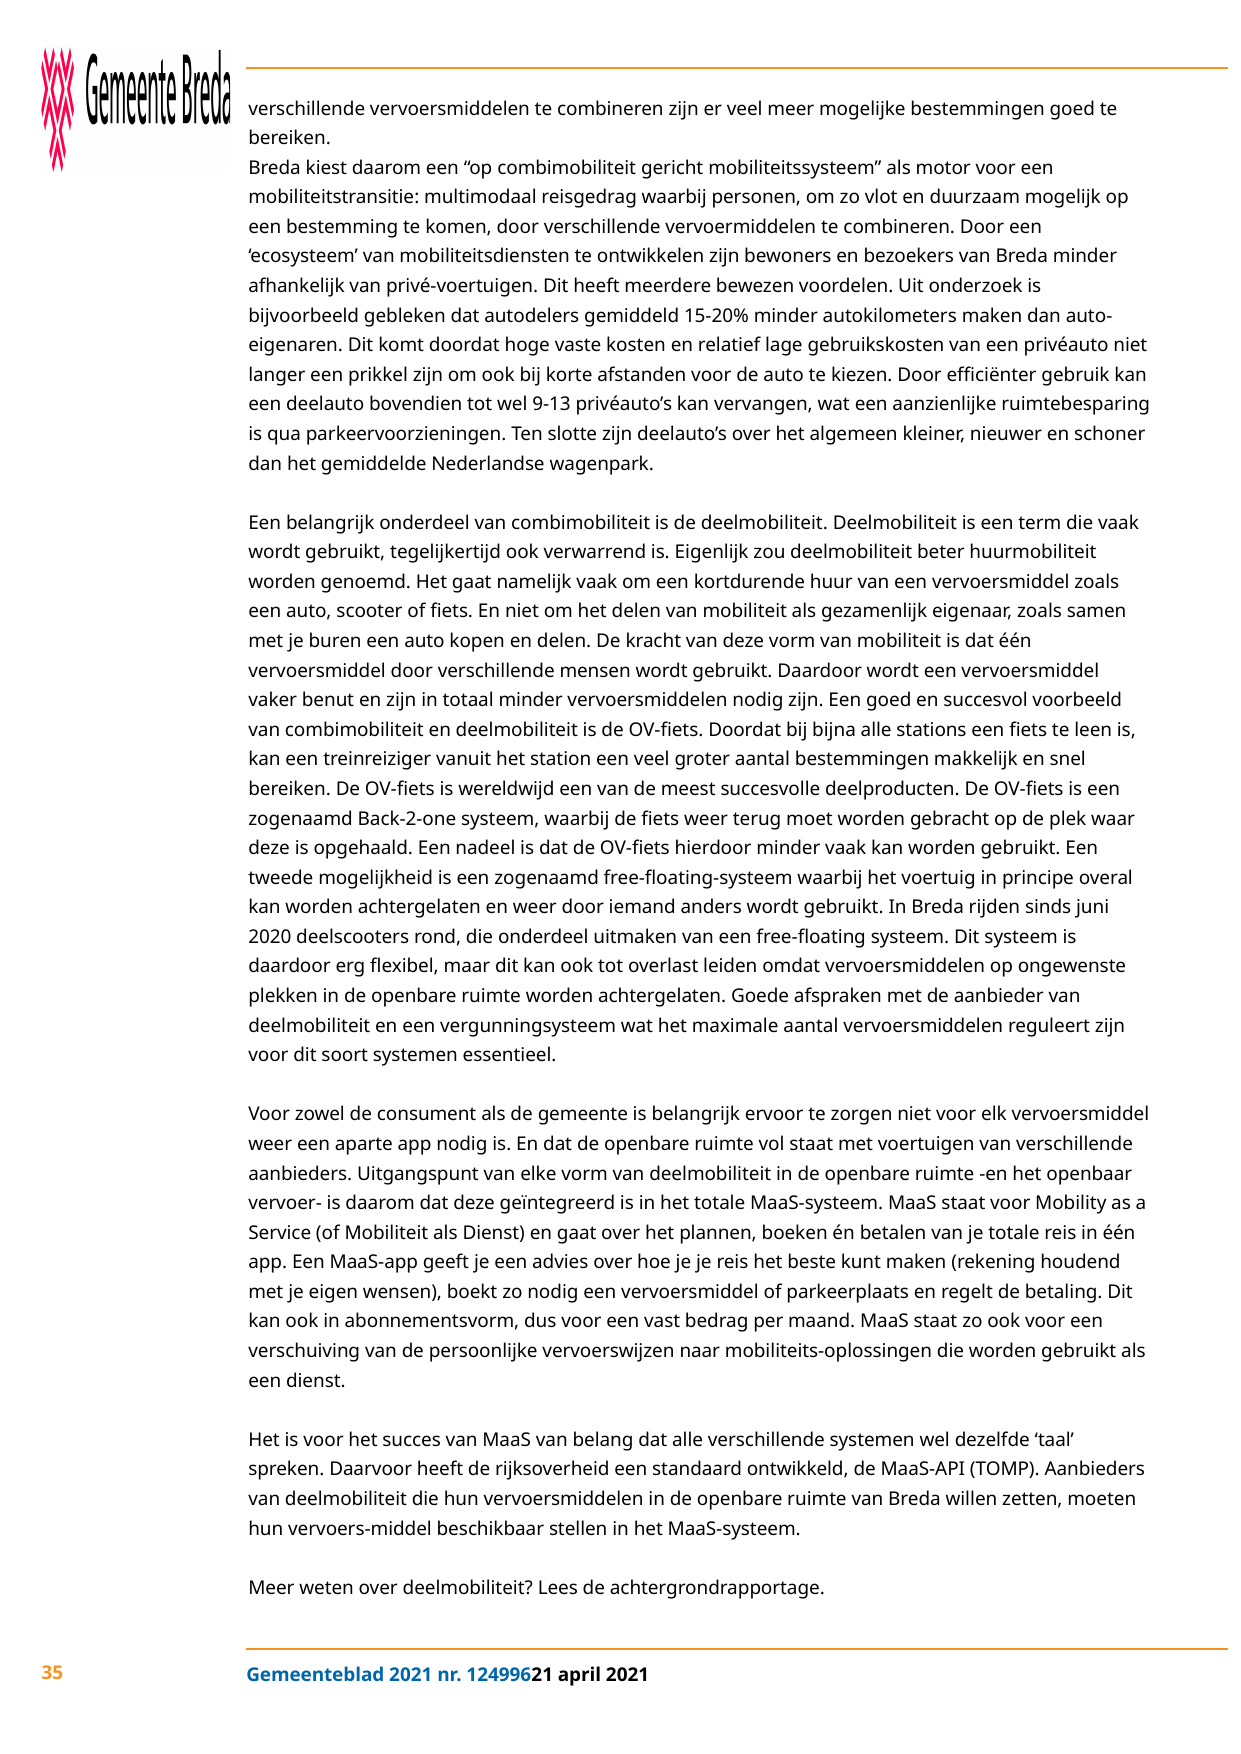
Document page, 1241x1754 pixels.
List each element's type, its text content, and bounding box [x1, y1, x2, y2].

text Voor zowel de consument als de gemeente is belangrijk ervoor te zorgen niet voor elk vervoersmiddel weer een aparte app nodig is. En dat de openbare ruimte vol staat met voertuigen van verschillende aanbieders. Uitgangspunt van elke vorm van deelmobiliteit in de openbare ruimte -en het openbaar vervoer- is daarom dat deze geïntegreerd is in het totale MaaS-systeem. MaaS staat voor Mobility as a Service (of Mobiliteit als Dienst) en gaat over het plannen, boeken én betalen van je totale reis in één app. Een MaaS-app geeft je een advies over hoe je je reis het beste kunt maken (rekening houdend met je eigen wensen), boekt zo nodig een vervoersmiddel of parkeerplaats en regelt de betaling. Dit kan ook in abonnementsvorm, dus voor een vast bedrag per maand. MaaS staat zo ook voor een verschuiving van de persoonlijke vervoerswijzen naar mobiliteits-oplossingen die worden gebruikt als een dienst. [248, 1101, 1152, 1393]
picture [41, 47, 231, 172]
text Meer weten over deelmobiliteit? Lees de achtergrondrapportage. [248, 1574, 1152, 1600]
text Een belangrijk onderdeel van combimobiliteit is de deelmobiliteit. Deelmobiliteit is een term die vaak wordt gebruikt, tegelijkertijd ook verwarrend is. Eigenlijk zou deelmobiliteit beter huurmobiliteit worden genoemd. Het gaat namelijk vaak om een kortdurende huur van een vervoersmiddel zoals een auto, scooter of fiets. En niet om het delen van mobiliteit als gezamenlijk eigenaar, zoals samen met je buren een auto kopen en delen. De kracht van deze vorm van mobiliteit is dat één vervoersmiddel door verschillende mensen wordt gebruikt. Daardoor wordt een vervoersmiddel vaker benut en zijn in totaal minder vervoersmiddelen nodig zijn. Een goed en succesvol voorbeeld van combimobiliteit en deelmobiliteit is de OV-fiets. Doordat bij bijna alle stations een fiets te leen is, kan een treinreiziger vanuit het station een veel groter aantal bestemmingen makkelijk en snel bereiken. De OV-fiets is wereldwijd een van de meest succesvolle deelproducten. De OV-fiets is een zogenaamd Back-2-one systeem, waarbij de fiets weer terug moet worden gebracht op de plek waar deze is opgehaald. Een nadeel is dat de OV-fiets hierdoor minder vaak kan worden gebruikt. Een tweede mogelijkheid is een zogenaamd free-floating-systeem waarbij het voertuig in principe overal kan worden achtergelaten en weer door iemand anders wordt gebruikt. In Breda rijden sinds juni 2020 deelscooters rond, die onderdeel uitmaken van een free-floating systeem. Dit systeem is daardoor erg flexibel, maar dit kan ook tot overlast leiden omdat vervoersmiddelen op ongewenste plekken in de openbare ruimte worden achtergelaten. Goede afspraken met de aanbieder van deelmobiliteit en een vergunningsysteem wat het maximale aantal vervoersmiddelen reguleert zijn voor dit soort systemen essentieel. [248, 509, 1152, 1067]
text verschillende vervoersmiddelen te combineren zijn er veel meer mogelijke bestemmingen goed te bereiken. [248, 95, 1152, 150]
text Het is voor het succes van MaaS van belang dat alle verschillende systemen wel dezelfde ‘taal’ spreken. Daarvoor heeft de rijksoverheid een standaard ontwikkeld, de MaaS-API (TOMP). Aanbieders van deelmobiliteit die hun vervoersmiddelen in de openbare ruimte van Breda willen zetten, moeten hun vervoers-middel beschikbaar stellen in het MaaS-systeem. [248, 1426, 1152, 1541]
text Breda kiest daarom een “op combimobiliteit gericht mobiliteitssysteem” als motor voor een mobiliteitstransitie: multimodaal reisgedrag waarbij personen, om zo vlot en duurzaam mogelijk op een bestemming te komen, door verschillende vervoermiddelen te combineren. Door een ‘ecosysteem’ van mobiliteitsdiensten te ontwikkelen zijn bewoners en bezoekers van Breda minder afhankelijk van privé-voertuigen. Dit heeft meerdere bewezen voordelen. Uit onderzoek is bijvoorbeeld gebleken dat autodelers gemiddeld 15-20% minder autokilometers maken dan auto-eigenaren. Dit komt doordat hoge vaste kosten en relatief lage gebruikskosten van een privéauto niet langer een prikkel zijn om ook bij korte afstanden voor de auto te kiezen. Door efficiënter gebruik kan een deelauto bovendien tot wel 9-13 privéauto’s kan vervangen, wat een aanzienlijke ruimtebesparing is qua parkeervoorzieningen. Ten slotte zijn deelauto’s over het algemeen kleiner, nieuwer en schoner dan het gemiddelde Nederlandse wagenpark. [248, 154, 1152, 476]
